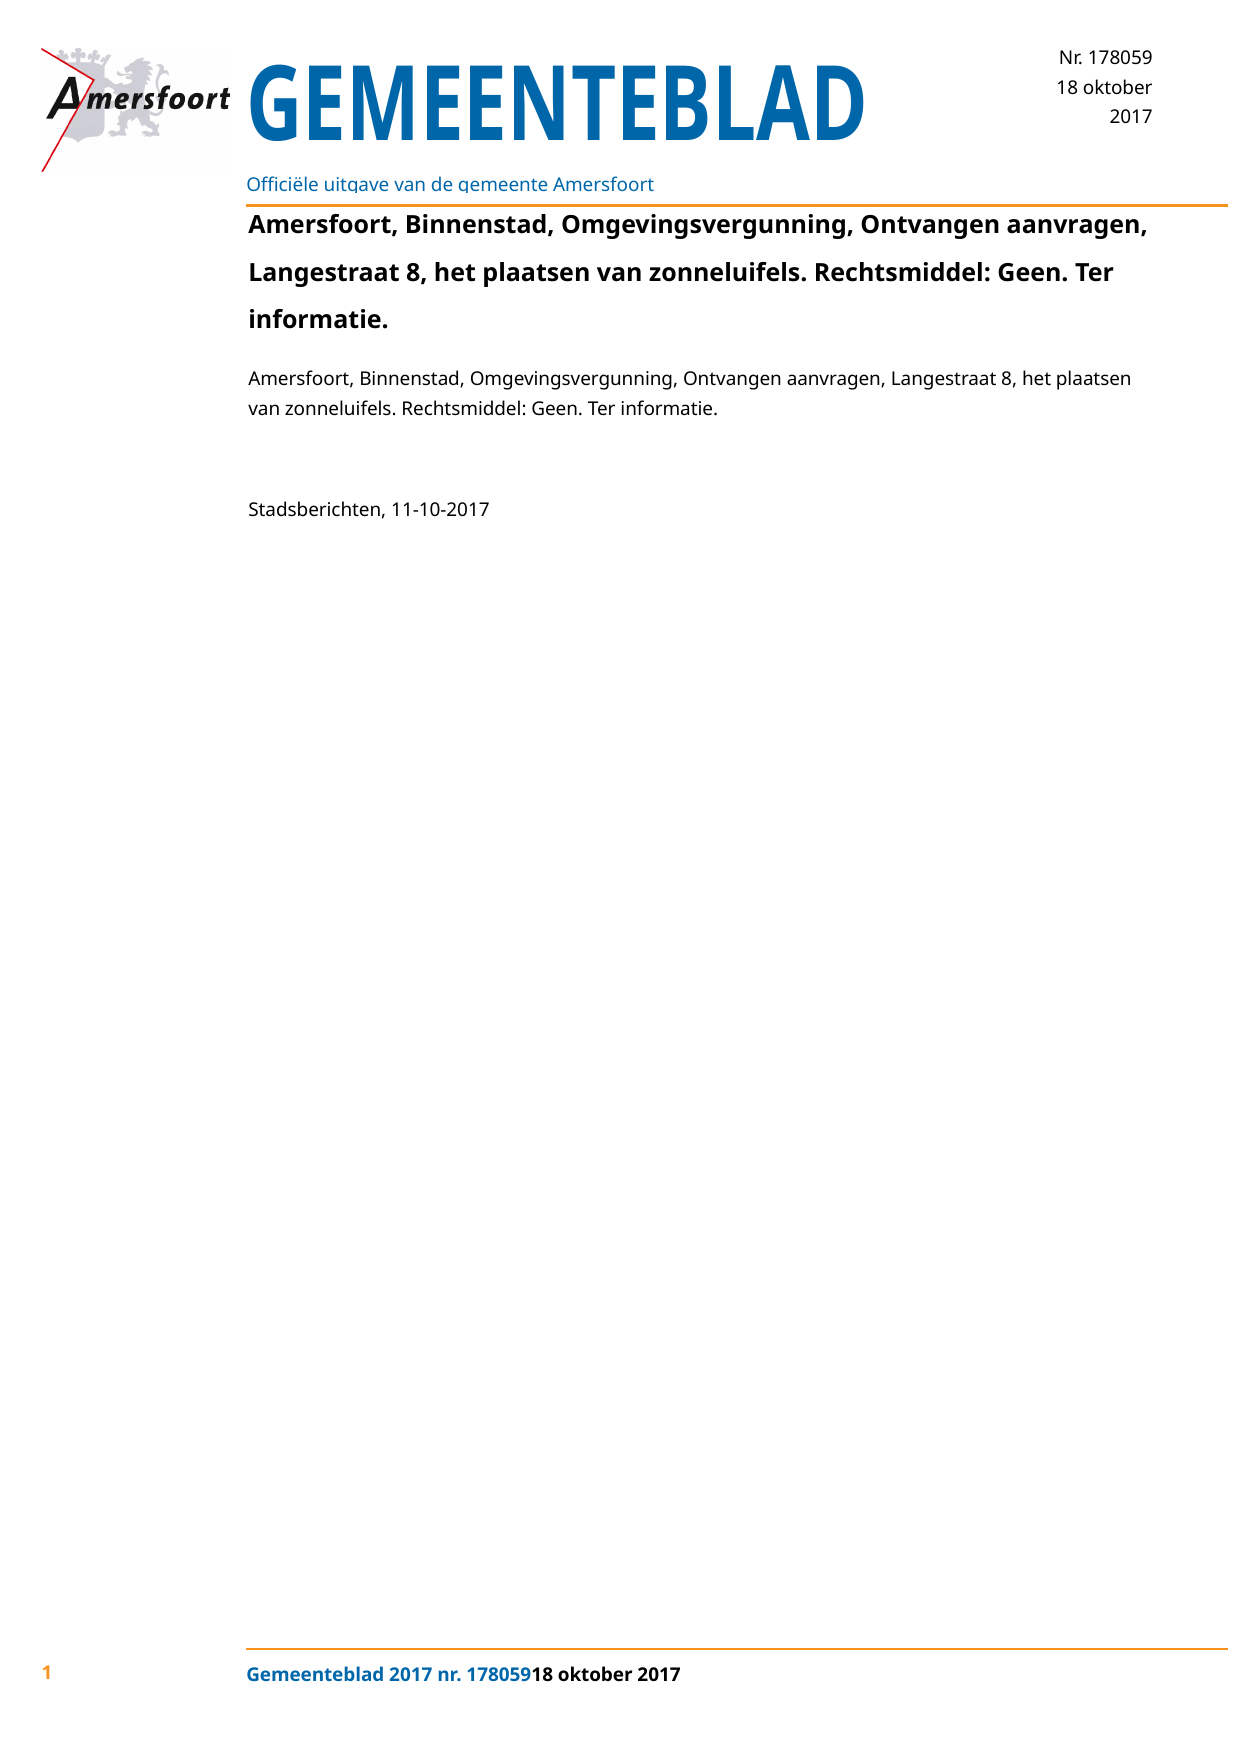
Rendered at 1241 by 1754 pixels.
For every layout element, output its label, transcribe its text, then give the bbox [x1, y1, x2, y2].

text Stadsberichten, 11-10-2017 [248, 496, 1152, 522]
picture [41, 47, 231, 172]
text Amersfoort, Binnenstad, Omgevingsvergunning, Ontvangen aanvragen, Langestraat 8, het plaatsen van zonneluifels. Rechtsmiddel: Geen. Ter informatie. [248, 366, 1152, 421]
text Amersfoort, Binnenstad, Omgevingsvergunning, Ontvangen aanvragen, Langestraat 8, het plaatsen van zonneluifels. Rechtsmiddel: Geen. Ter informatie. [248, 207, 1152, 336]
